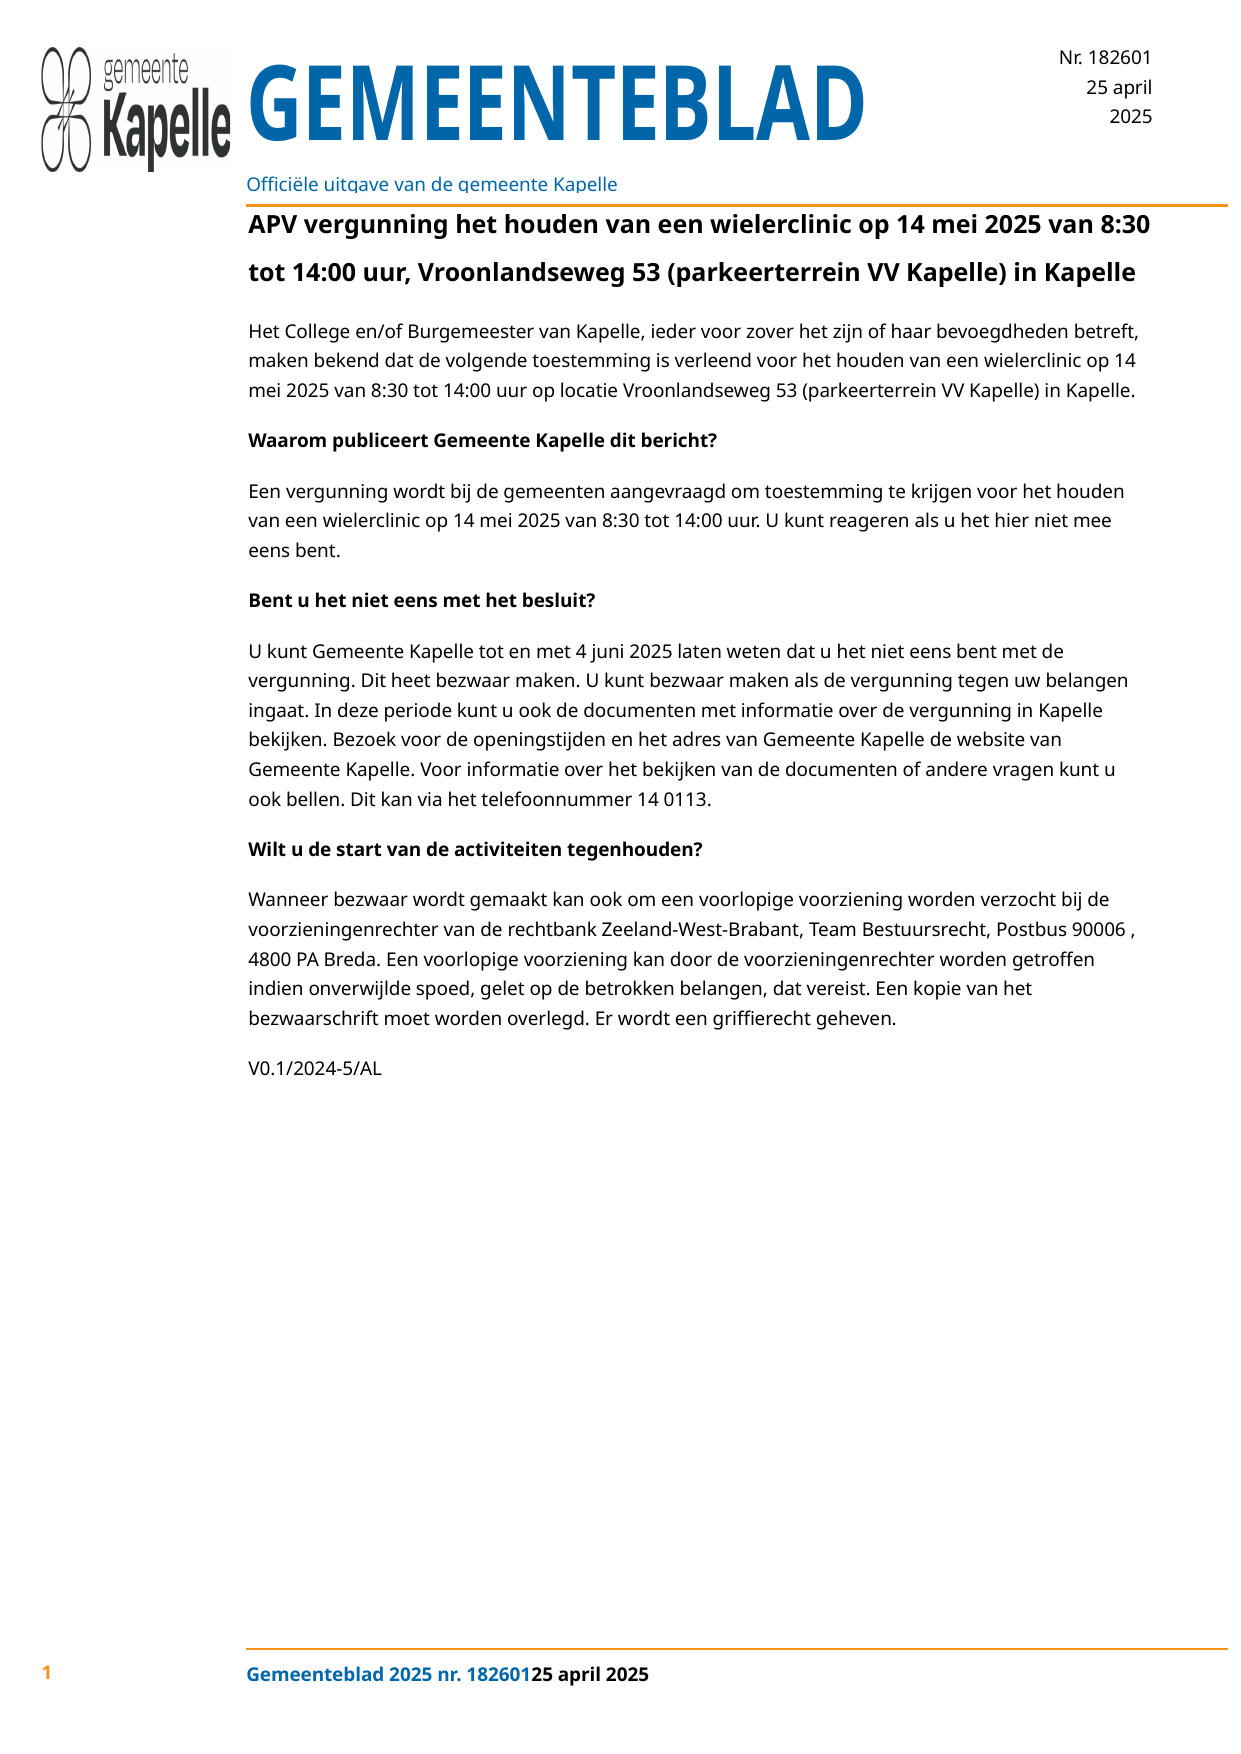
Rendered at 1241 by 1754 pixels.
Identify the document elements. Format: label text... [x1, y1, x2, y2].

text Wilt u de start van de activiteiten tegenhouden? [248, 836, 1152, 862]
text Het College en/of Burgemeester van Kapelle, ieder voor zover het zijn of haar bevoegdheden betreft, maken bekend dat de volgende toestemming is verleend voor het houden van een wielerclinic op 14 mei 2025 van 8:30 tot 14:00 uur op locatie Vroonlandseweg 53 (parkeerterrein VV Kapelle) in Kapelle. [248, 318, 1152, 403]
picture [41, 47, 231, 172]
text Een vergunning wordt bij de gemeenten aangevraagd om toestemming te krijgen voor het houden van een wielerclinic op 14 mei 2025 van 8:30 tot 14:00 uur. U kunt reageren als u het hier niet mee eens bent. [248, 478, 1152, 563]
text Waarom publiceert Gemeente Kapelle dit bericht? [248, 427, 1152, 453]
text APV vergunning het houden van een wielerclinic op 14 mei 2025 van 8:30 tot 14:00 uur, Vroonlandseweg 53 (parkeerterrein VV Kapelle) in Kapelle [248, 207, 1152, 288]
text U kunt Gemeente Kapelle tot en met 4 juni 2025 laten weten dat u het niet eens bent met de vergunning. Dit heet bezwaar maken. U kunt bezwaar maken als de vergunning tegen uw belangen ingaat. In deze periode kunt u ook de documenten met informatie over de vergunning in Kapelle bekijken. Bezoek voor de openingstijden en het adres van Gemeente Kapelle de website van Gemeente Kapelle. Voor informatie over het bekijken van de documenten of andere vragen kunt u ook bellen. Dit kan via het telefoonnummer 14 0113. [248, 638, 1152, 812]
text V0.1/2024-5/AL [248, 1055, 1152, 1081]
text Bent u het niet eens met het besluit? [248, 587, 1152, 613]
text Wanneer bezwaar wordt gemaakt kan ook om een voorlopige voorziening worden verzocht bij de voorzieningenrechter van de rechtbank Zeeland-West-Brabant, Team Bestuursrecht, Postbus 90006 , 4800 PA Breda. Een voorlopige voorziening kan door de voorzieningenrechter worden getroffen indien onverwijlde spoed, gelet op de betrokken belangen, dat vereist. Een kopie van het bezwaarschrift moet worden overlegd. Er wordt een griffierecht geheven. [248, 887, 1152, 1031]
